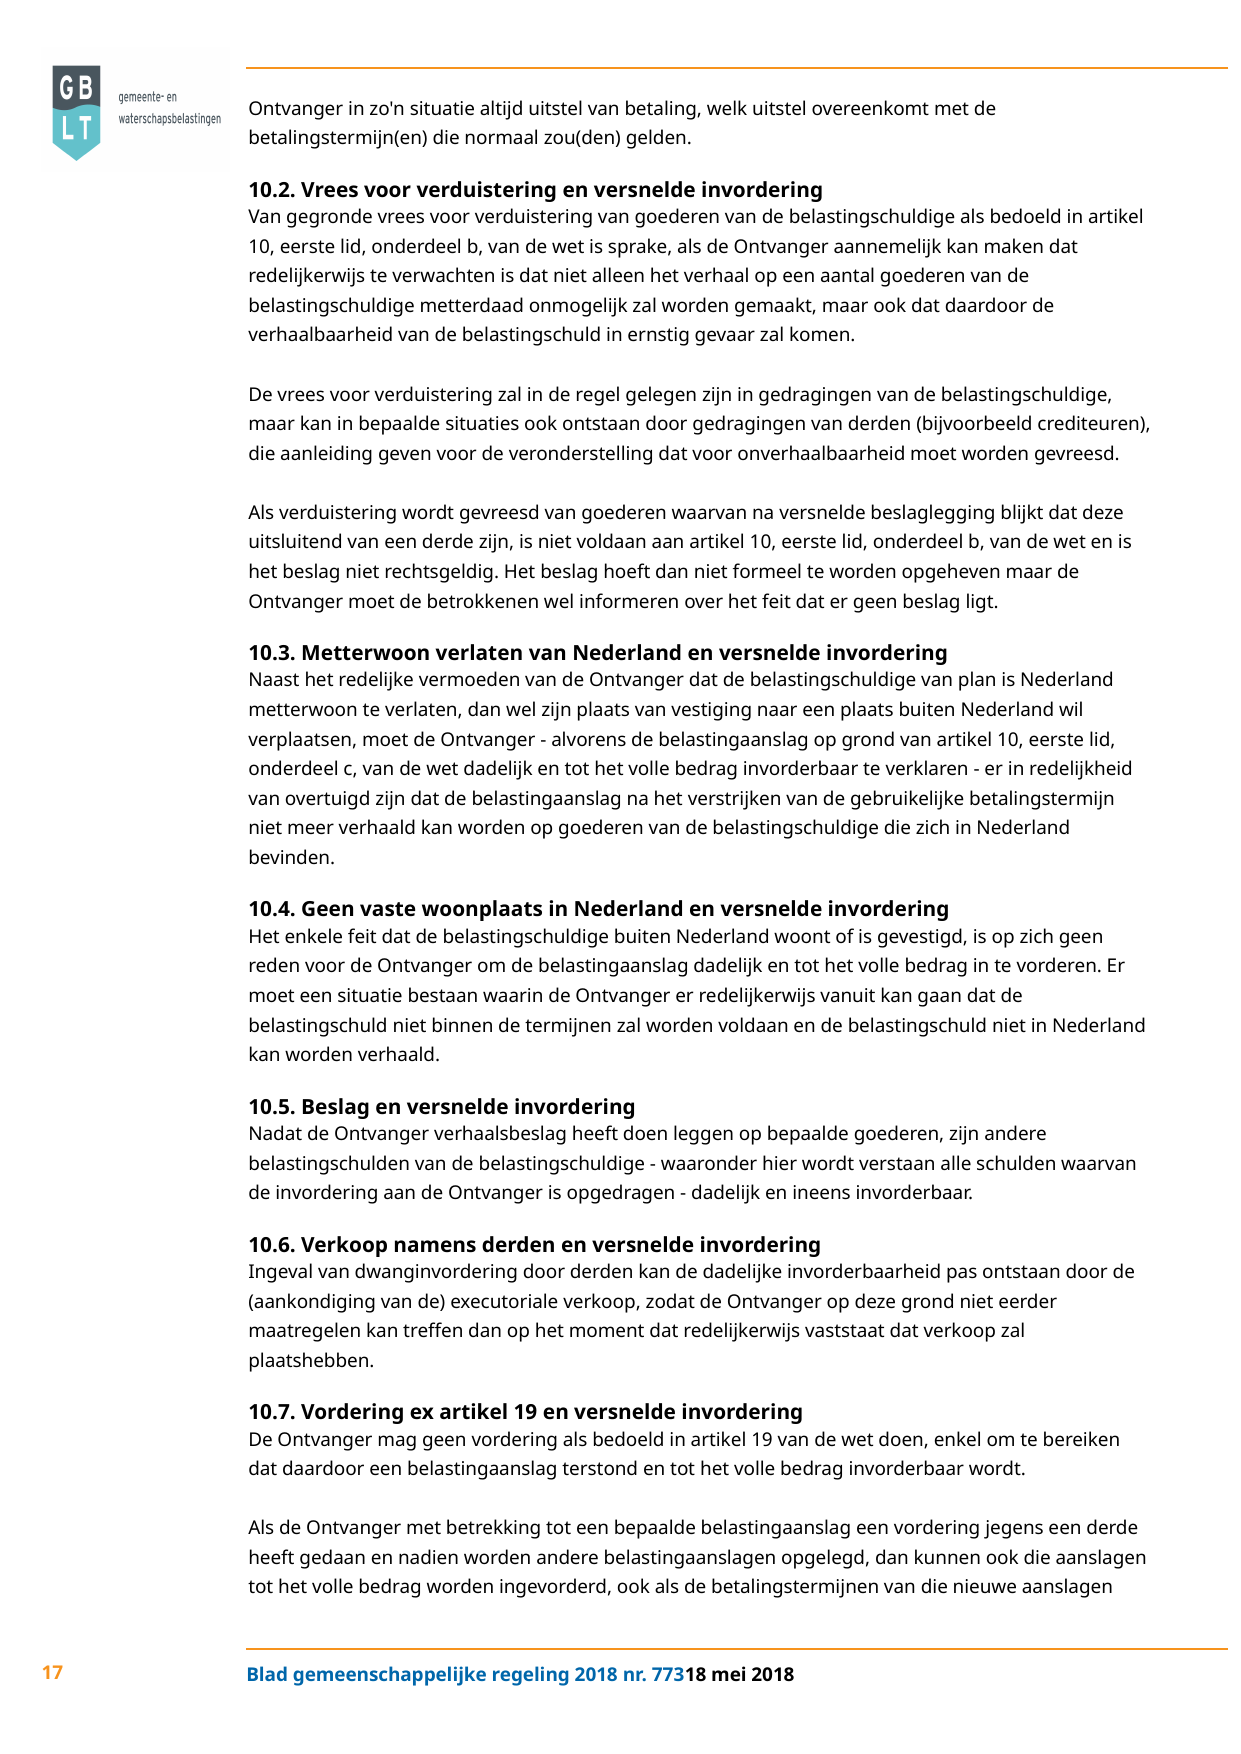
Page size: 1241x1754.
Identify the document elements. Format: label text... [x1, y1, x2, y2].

text Naast het redelijke vermoeden van de Ontvanger dat de belastingschuldige van plan is Nederland metterwoon te verlaten, dan wel zijn plaats van vestiging naar een plaats buiten Nederland wil verplaatsen, moet de Ontvanger - alvorens de belastingaanslag op grond van artikel 10, eerste lid, onderdeel c, van de wet dadelijk en tot het volle bedrag invorderbaar te verklaren - er in redelijkheid van overtuigd zijn dat de belastingaanslag na het verstrijken van de gebruikelijke betalingstermijn niet meer verhaald kan worden op goederen van de belastingschuldige die zich in Nederland bevinden. [248, 667, 1152, 870]
text 10.7. Vordering ex artikel 19 en versnelde invordering [248, 1397, 1152, 1426]
text 10.4. Geen vaste woonplaats in Nederland en versnelde invordering [248, 894, 1152, 923]
text Ingeval van dwanginvordering door derden kan de dadelijke invorderbaarheid pas ontstaan door de (aankondiging van de) executoriale verkoop, zodat de Ontvanger op deze grond niet eerder maatregelen kan treffen dan op het moment dat redelijkerwijs vaststaat dat verkoop zal plaatshebben. [248, 1258, 1152, 1373]
text 10.6. Verkoop namens derden en versnelde invordering [248, 1230, 1152, 1258]
text De Ontvanger mag geen vordering als bedoeld in artikel 19 van de wet doen, enkel om te bereiken dat daardoor een belastingaanslag terstond en tot het volle bedrag invorderbaar wordt. [248, 1426, 1152, 1481]
text 10.3. Metterwoon verlaten van Nederland en versnelde invordering [248, 638, 1152, 667]
text Als verduistering wordt gevreesd van goederen waarvan na versnelde beslaglegging blijkt dat deze uitsluitend van een derde zijn, is niet voldaan aan artikel 10, eerste lid, onderdeel b, van de wet en is het beslag niet rechtsgeldig. Het beslag hoeft dan niet formeel te worden opgeheven maar de Ontvanger moet de betrokkenen wel informeren over het feit dat er geen beslag ligt. [248, 499, 1152, 613]
text Als de Ontvanger met betrekking tot een bepaalde belastingaanslag een vordering jegens een derde heeft gedaan en nadien worden andere belastingaanslagen opgelegd, dan kunnen ook die aanslagen tot het volle bedrag worden ingevorderd, ook als de betalingstermijnen van die nieuwe aanslagen [248, 1514, 1152, 1599]
picture [41, 47, 231, 172]
text Het enkele feit dat de belastingschuldige buiten Nederland woont of is gevestigd, is op zich geen reden voor de Ontvanger om de belastingaanslag dadelijk en tot het volle bedrag in te vorderen. Er moet een situatie bestaan waarin de Ontvanger er redelijkerwijs vanuit kan gaan dat de belastingschuld niet binnen de termijnen zal worden voldaan en de belastingschuld niet in Nederland kan worden verhaald. [248, 923, 1152, 1067]
text 10.5. Beslag en versnelde invordering [248, 1092, 1152, 1120]
text Ontvanger in zo'n situatie altijd uitstel van betaling, welk uitstel overeenkomt met de betalingstermijn(en) die normaal zou(den) gelden. [248, 95, 1152, 150]
text 10.2. Vrees voor verduistering en versnelde invordering [248, 175, 1152, 203]
text Nadat de Ontvanger verhaalsbeslag heeft doen leggen op bepaalde goederen, zijn andere belastingschulden van de belastingschuldige - waaronder hier wordt verstaan alle schulden waarvan de invordering aan de Ontvanger is opgedragen - dadelijk en ineens invorderbaar. [248, 1120, 1152, 1205]
text Van gegronde vrees voor verduistering van goederen van de belastingschuldige als bedoeld in artikel 10, eerste lid, onderdeel b, van de wet is sprake, als de Ontvanger aannemelijk kan maken dat redelijkerwijs te verwachten is dat niet alleen het verhaal op een aantal goederen van de belastingschuldige metterdaad onmogelijk zal worden gemaakt, maar ook dat daardoor de verhaalbaarheid van de belastingschuld in ernstig gevaar zal komen. [248, 203, 1152, 347]
text De vrees voor verduistering zal in de regel gelegen zijn in gedragingen van de belastingschuldige, maar kan in bepaalde situaties ook ontstaan door gedragingen van derden (bijvoorbeeld crediteuren), die aanleiding geven voor de veronderstelling dat voor onverhaalbaarheid moet worden gevreesd. [248, 381, 1152, 466]
